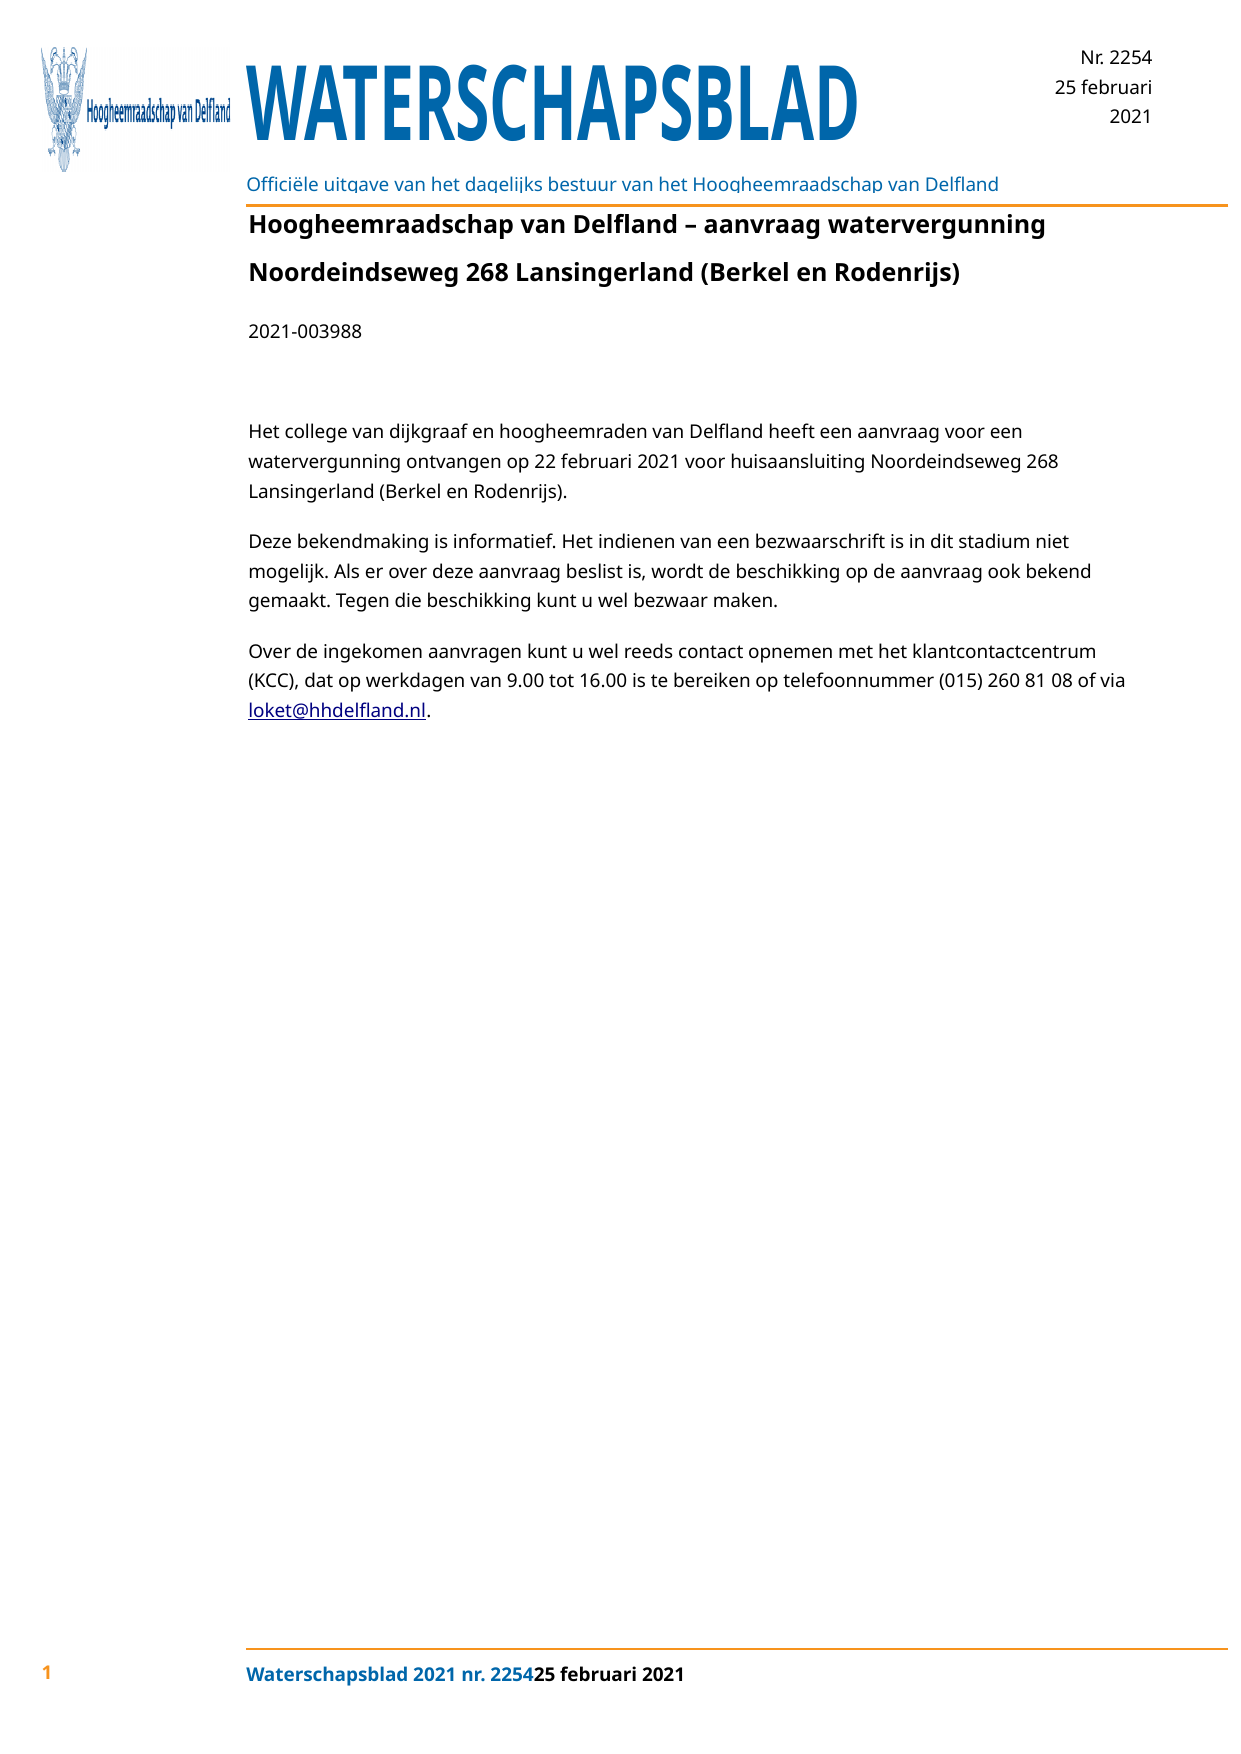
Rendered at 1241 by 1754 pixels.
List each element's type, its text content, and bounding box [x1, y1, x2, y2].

text Het college van dijkgraaf en hoogheemraden van Delfland heeft een aanvraag voor een watervergunning ontvangen op 22 februari 2021 voor huisaansluiting Noordeindseweg 268 Lansingerland (Berkel en Rodenrijs). [248, 419, 1152, 504]
text Hoogheemraadschap van Delfland – aanvraag watervergunning Noordeindseweg 268 Lansingerland (Berkel en Rodenrijs) [248, 207, 1152, 288]
text Over de ingekomen aanvragen kunt u wel reeds contact opnemen met het klantcontactcentrum (KCC), dat op werkdagen van 9.00 tot 16.00 is te bereiken op telefoonnummer (015) 260 81 08 of via loket@hhdelfland.nl. [248, 638, 1152, 723]
text Deze bekendmaking is informatief. Het indienen van een bezwaarschrift is in dit stadium niet mogelijk. Als er over deze aanvraag beslist is, wordt de beschikking op de aanvraag ook bekend gemaakt. Tegen die beschikking kunt u wel bezwaar maken. [248, 528, 1152, 613]
picture [41, 47, 231, 172]
text 2021-003988 [248, 318, 1152, 344]
